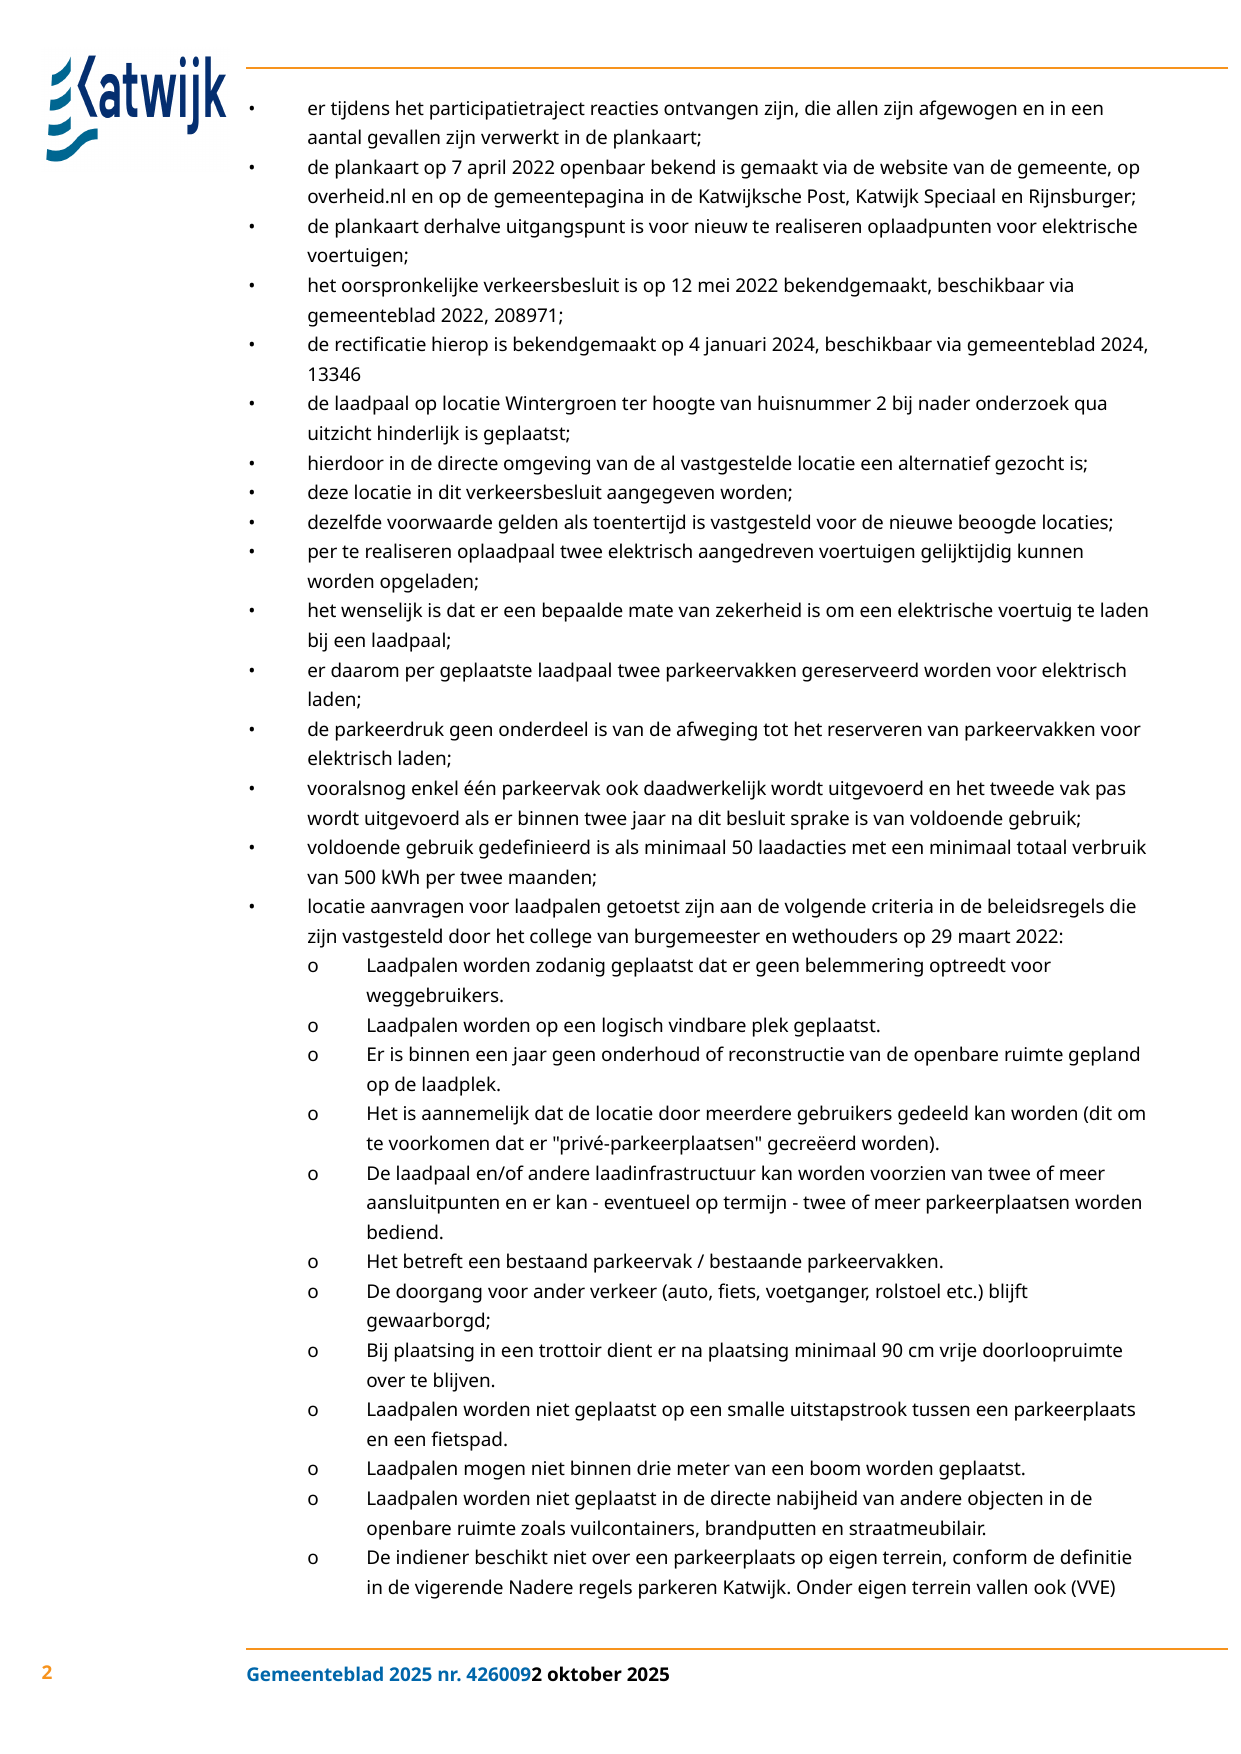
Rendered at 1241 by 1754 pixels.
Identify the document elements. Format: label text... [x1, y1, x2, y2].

list Het is aannemelijk dat de locatie door meerdere gebruikers gedeeld kan worden (dit om te voorkomen dat er "privé-parkeerplaatsen" gecreëerd worden). [307, 1101, 1152, 1156]
list de parkeerdruk geen onderdeel is van de afweging tot het reserveren van parkeervakken voor elektrisch laden; [248, 716, 1152, 771]
list hierdoor in de directe omgeving van de al vastgestelde locatie een alternatief gezocht is; [248, 450, 1152, 476]
list voldoende gebruik gedefinieerd is als minimaal 50 laadacties met een minimaal totaal verbruik van 500 kWh per twee maanden; [248, 834, 1152, 890]
list Bij plaatsing in een trottoir dient er na plaatsing minimaal 90 cm vrije doorloopruimte over te blijven. [307, 1337, 1152, 1393]
list De doorgang voor ander verkeer (auto, fiets, voetganger, rolstoel etc.) blijft gewaarborgd; [307, 1278, 1152, 1333]
list Laadpalen mogen niet binnen drie meter van een boom worden geplaatst. [307, 1456, 1152, 1481]
list De laadpaal en/of andere laadinfrastructuur kan worden voorzien van twee of meer aansluitpunten en er kan - eventueel op termijn - twee of meer parkeerplaatsen worden bediend. [307, 1160, 1152, 1245]
list locatie aanvragen voor laadpalen getoetst zijn aan de volgende criteria in de beleidsregels die zijn vastgesteld door het college van burgemeester en wethouders op 29 maart 2022: [248, 893, 1152, 949]
list Laadpalen worden niet geplaatst in de directe nabijheid van andere objecten in de openbare ruimte zoals vuilcontainers, brandputten en straatmeubilair. [307, 1485, 1152, 1541]
list Het betreft een bestaand parkeervak / bestaande parkeervakken. [307, 1248, 1152, 1274]
list vooralsnog enkel één parkeervak ook daadwerkelijk wordt uitgevoerd en het tweede vak pas wordt uitgevoerd als er binnen twee jaar na dit besluit sprake is van voldoende gebruik; [248, 775, 1152, 831]
list de laadpaal op locatie Wintergroen ter hoogte van huisnummer 2 bij nader onderzoek qua uitzicht hinderlijk is geplaatst; [248, 391, 1152, 446]
list per te realiseren oplaadpaal twee elektrisch aangedreven voertuigen gelijktijdig kunnen worden opgeladen; [248, 538, 1152, 594]
list Laadpalen worden op een logisch vindbare plek geplaatst. [307, 1012, 1152, 1038]
list de plankaart derhalve uitgangspunt is voor nieuw te realiseren oplaadpunten voor elektrische voertuigen; [248, 213, 1152, 268]
list er tijdens het participatietraject reacties ontvangen zijn, die allen zijn afgewogen en in een aantal gevallen zijn verwerkt in de plankaart; [248, 95, 1152, 150]
list De indiener beschikt niet over een parkeerplaats op eigen terrein, conform de definitie in de vigerende Nadere regels parkeren Katwijk. Onder eigen terrein vallen ook (VVE) [307, 1544, 1152, 1600]
list het wenselijk is dat er een bepaalde mate van zekerheid is om een elektrische voertuig te laden bij een laadpaal; [248, 598, 1152, 653]
list deze locatie in dit verkeersbesluit aangegeven worden; [248, 479, 1152, 505]
list de rectificatie hierop is bekendgemaakt op 4 januari 2024, beschikbaar via gemeenteblad 2024, 13346 [248, 331, 1152, 387]
list dezelfde voorwaarde gelden als toentertijd is vastgesteld voor de nieuwe beoogde locaties; [248, 509, 1152, 535]
list Er is binnen een jaar geen onderhoud of reconstructie van de openbare ruimte gepland op de laadplek. [307, 1041, 1152, 1097]
list de plankaart op 7 april 2022 openbaar bekend is gemaakt via de website van de gemeente, op overheid.nl en op de gemeentepagina in de Katwijksche Post, Katwijk Speciaal en Rijnsburger; [248, 154, 1152, 209]
list Laadpalen worden niet geplaatst op een smalle uitstapstrook tussen een parkeerplaats en een fietspad. [307, 1396, 1152, 1452]
list er daarom per geplaatste laadpaal twee parkeervakken gereserveerd worden voor elektrisch laden; [248, 657, 1152, 712]
list Laadpalen worden zodanig geplaatst dat er geen belemmering optreedt voor weggebruikers. [307, 953, 1152, 1008]
picture [41, 47, 231, 172]
list het oorspronkelijke verkeersbesluit is op 12 mei 2022 bekendgemaakt, beschikbaar via gemeenteblad 2022, 208971; [248, 272, 1152, 328]
